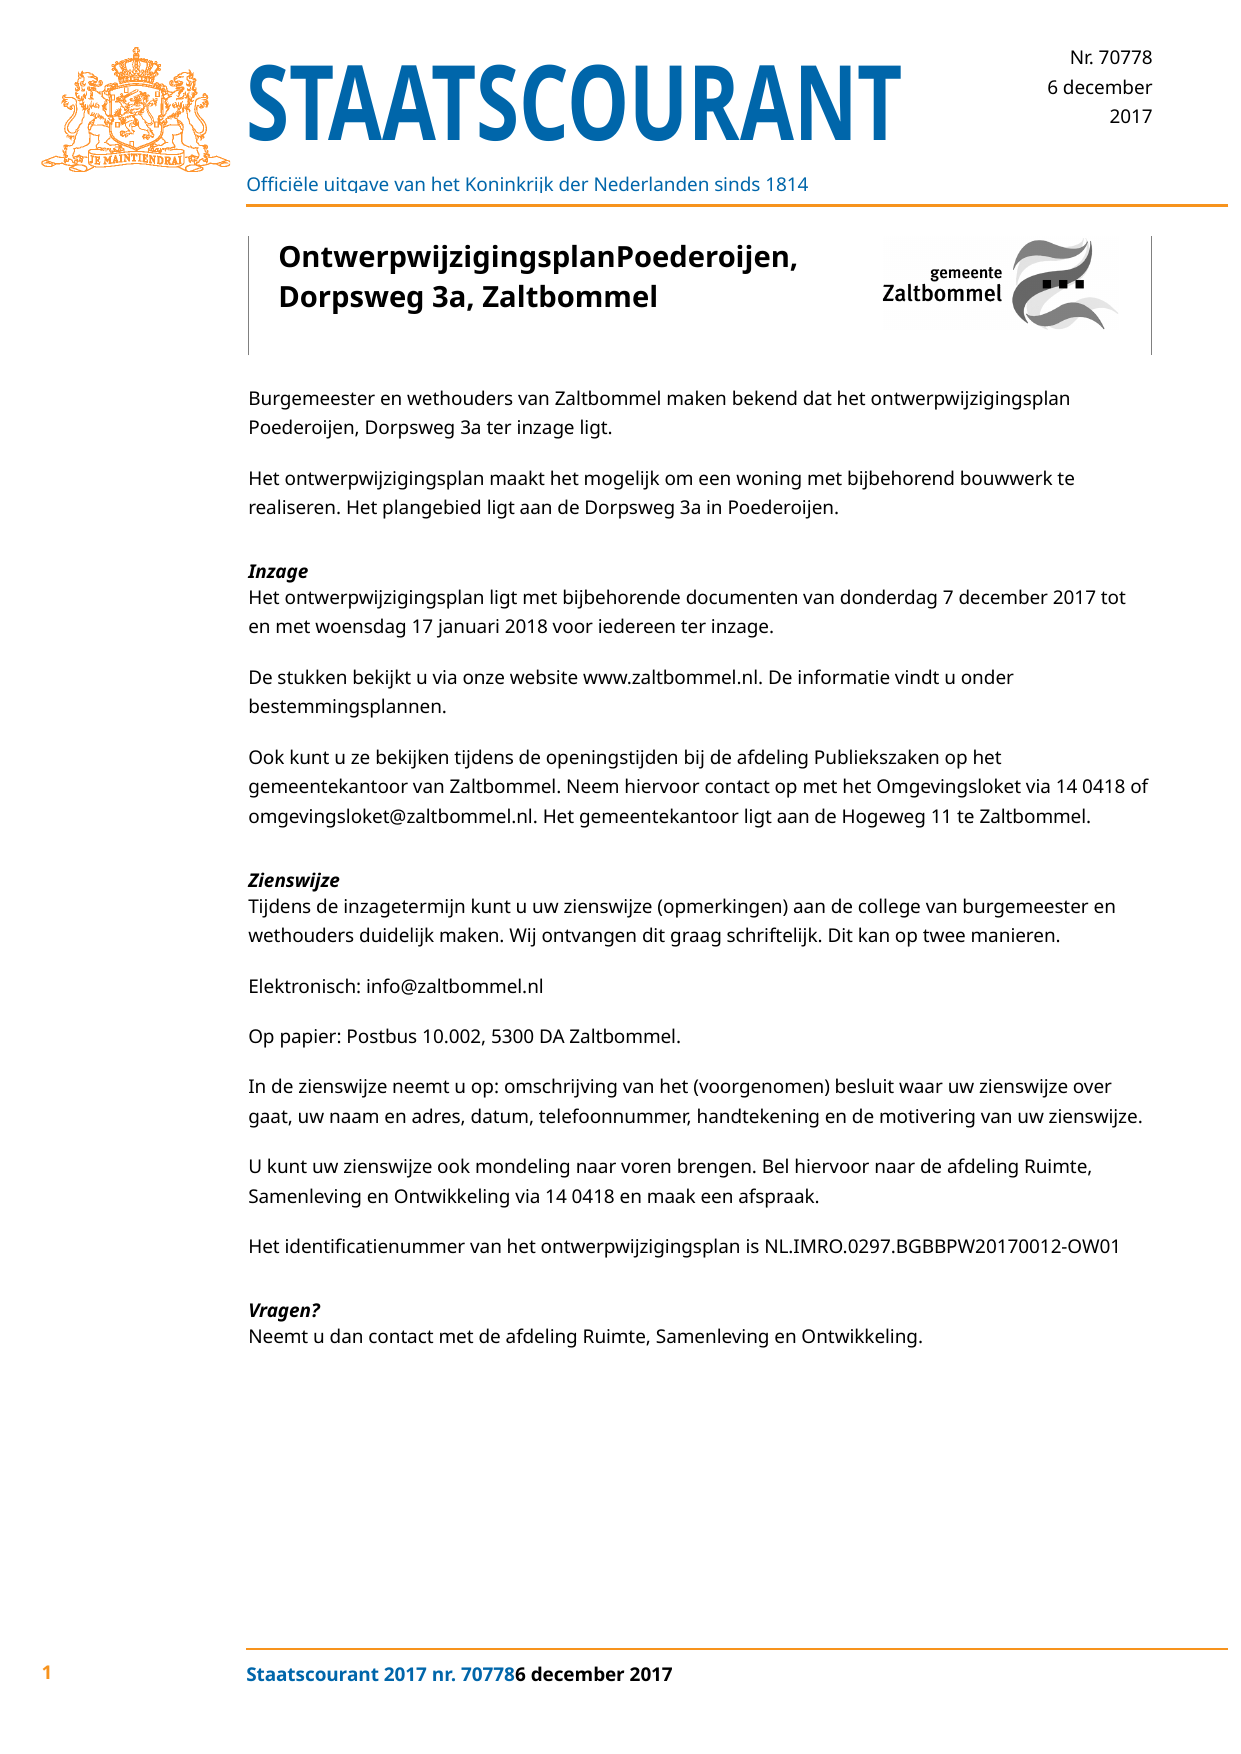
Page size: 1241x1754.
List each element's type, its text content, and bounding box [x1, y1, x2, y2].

text In de zienswijze neemt u op: omschrijving van het (voorgenomen) besluit waar uw zienswijze over gaat, uw naam en adres, datum, telefoonnummer, handtekening en de motivering van uw zienswijze. [248, 1074, 1152, 1129]
table_header OntwerpwijzigingsplanPoederoijen, Dorpsweg 3a, Zaltbommel [249, 236, 850, 355]
text Elektronisch: info@zaltbommel.nl [248, 973, 1152, 999]
text Burgemeester en wethouders van Zaltbommel maken bekend dat het ontwerpwijzigingsplan Poederoijen, Dorpsweg 3a ter inzage ligt. [248, 385, 1152, 440]
text Het ontwerpwijzigingsplan maakt het mogelijk om een woning met bijbehorend bouwwerk te realiseren. Het plangebied ligt aan de Dorpsweg 3a in Poederoijen. [248, 465, 1152, 520]
text Tijdens de inzagetermijn kunt u uw zienswijze (opmerkingen) aan de college van burgemeester en wethouders duidelijk maken. Wij ontvangen dit graag schriftelijk. Dit kan op twee manieren. [248, 893, 1152, 948]
picture [41, 47, 231, 172]
text Vragen? [248, 1298, 1152, 1323]
text Ook kunt u ze bekijken tijdens de openingstijden bij de afdeling Publiekszaken op het gemeentekantoor van Zaltbommel. Neem hiervoor contact op met het Omgevingsloket via 14 0418 of omgevingsloket@zaltbommel.nl. Het gemeentekantoor ligt aan de Hogeweg 11 te Zaltbommel. [248, 744, 1152, 829]
table_header [850, 236, 882, 329]
text De stukken bekijkt u via onze website www.zaltbommel.nl. De informatie vindt u onder bestemmingsplannen. [248, 664, 1152, 719]
text Op papier: Postbus 10.002, 5300 DA Zaltbommel. [248, 1023, 1152, 1049]
text Het identificatienummer van het ontwerpwijzigingsplan is NL.IMRO.0297.BGBBPW20170012-OW01 [248, 1234, 1152, 1259]
table_header [1119, 236, 1151, 329]
text Zienswijze [248, 867, 1152, 893]
text U kunt uw zienswijze ook mondeling naar voren brengen. Bel hiervoor naar de afdeling Ruimte, Samenleving en Ontwikkeling via 14 0418 en maak een afspraak. [248, 1154, 1152, 1209]
text Het ontwerpwijzigingsplan ligt met bijbehorende documenten van donderdag 7 december 2017 tot en met woensdag 17 januari 2018 voor iedereen ter inzage. [248, 584, 1152, 639]
text Neemt u dan contact met de afdeling Ruimte, Samenleving en Ontwikkeling. [248, 1323, 1152, 1349]
table_header [850, 330, 1151, 355]
picture [882, 236, 1119, 330]
text Inzage [248, 558, 1152, 584]
